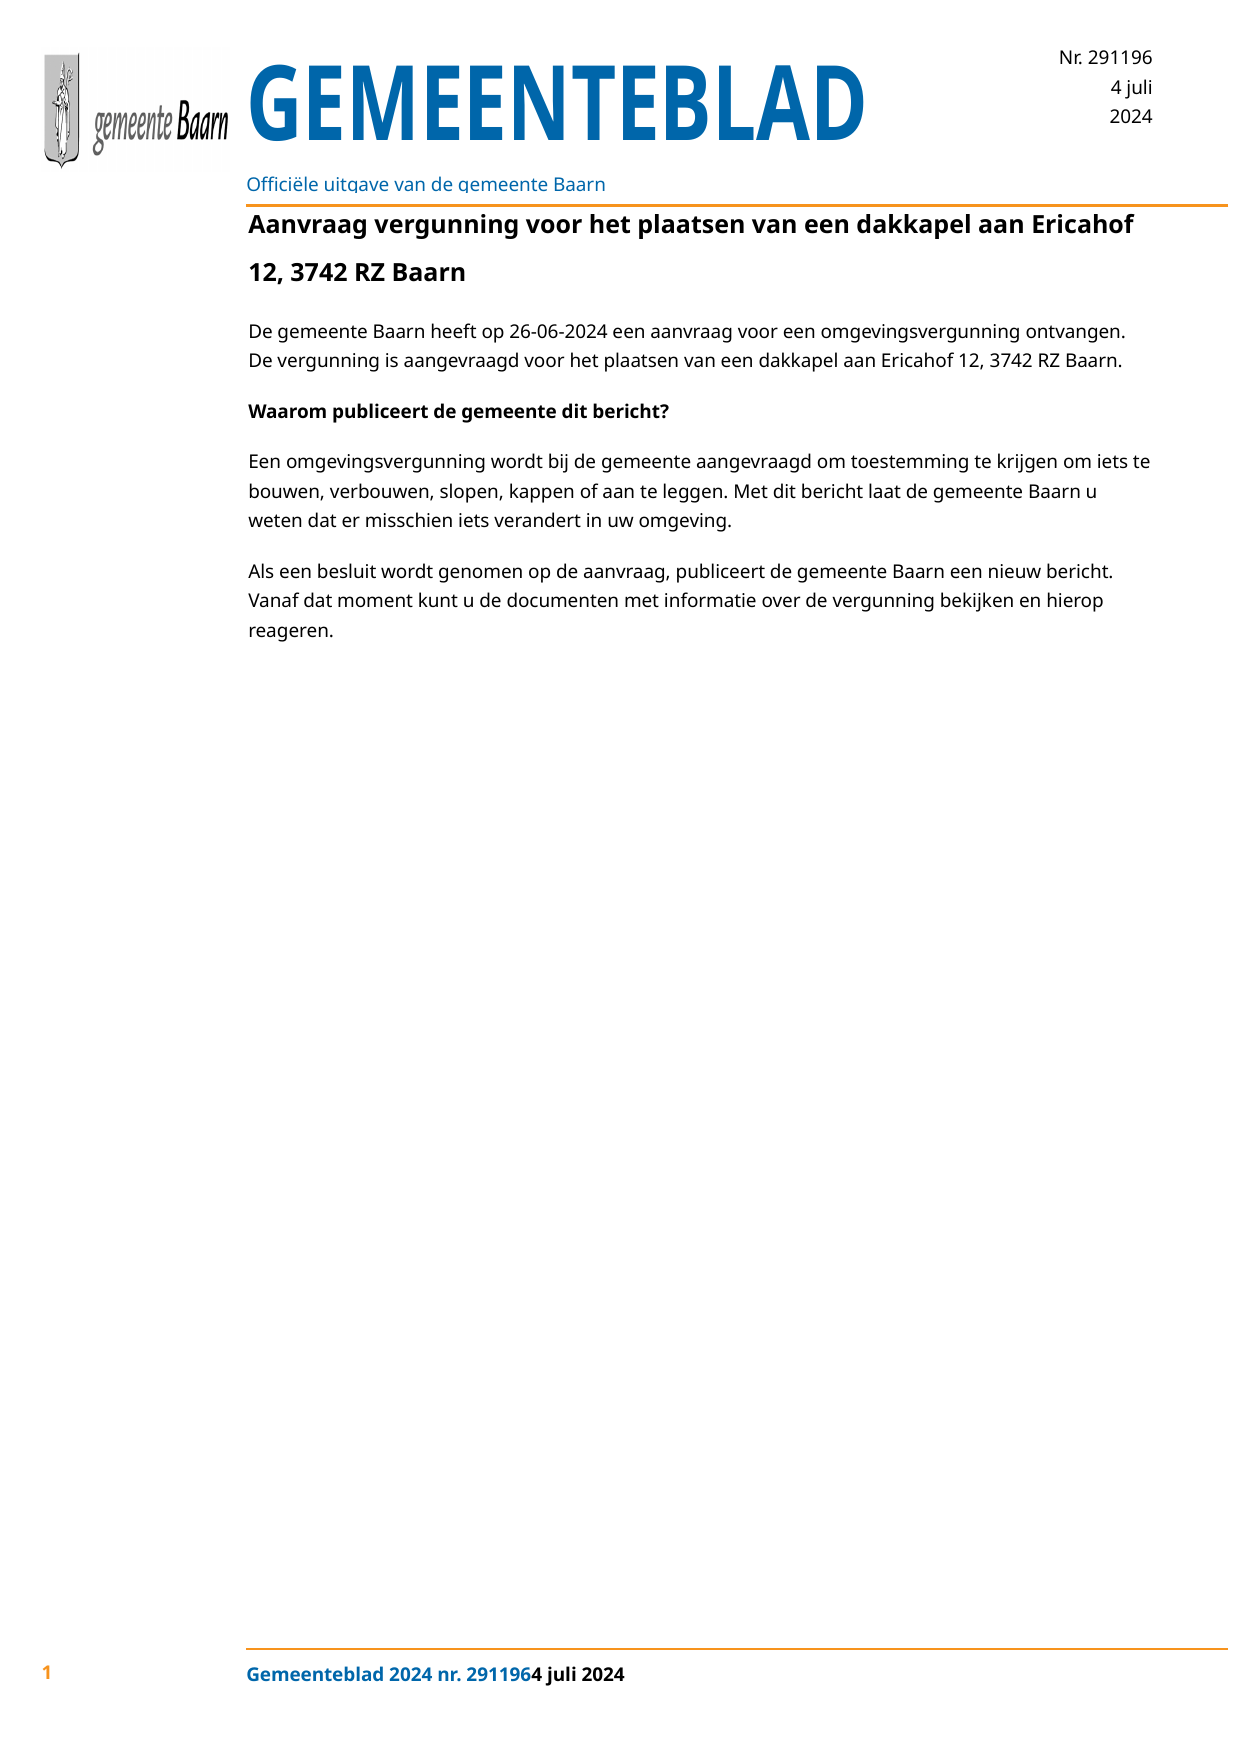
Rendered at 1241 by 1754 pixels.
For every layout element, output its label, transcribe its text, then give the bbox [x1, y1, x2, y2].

text Een omgevingsvergunning wordt bij de gemeente aangevraagd om toestemming te krijgen om iets te bouwen, verbouwen, slopen, kappen of aan te leggen. Met dit bericht laat de gemeente Baarn u weten dat er misschien iets verandert in uw omgeving. [248, 448, 1152, 533]
text Aanvraag vergunning voor het plaatsen van een dakkapel aan Ericahof 12, 3742 RZ Baarn [248, 207, 1152, 288]
text De gemeente Baarn heeft op 26-06-2024 een aanvraag voor een omgevingsvergunning ontvangen. De vergunning is aangevraagd voor het plaatsen van een dakkapel aan Ericahof 12, 3742 RZ Baarn. [248, 318, 1152, 373]
text Waarom publiceert de gemeente dit bericht? [248, 398, 1152, 424]
picture [41, 47, 231, 172]
text Als een besluit wordt genomen op de aanvraag, publiceert de gemeente Baarn een nieuw bericht. Vanaf dat moment kunt u de documenten met informatie over de vergunning bekijken en hierop reageren. [248, 558, 1152, 643]
